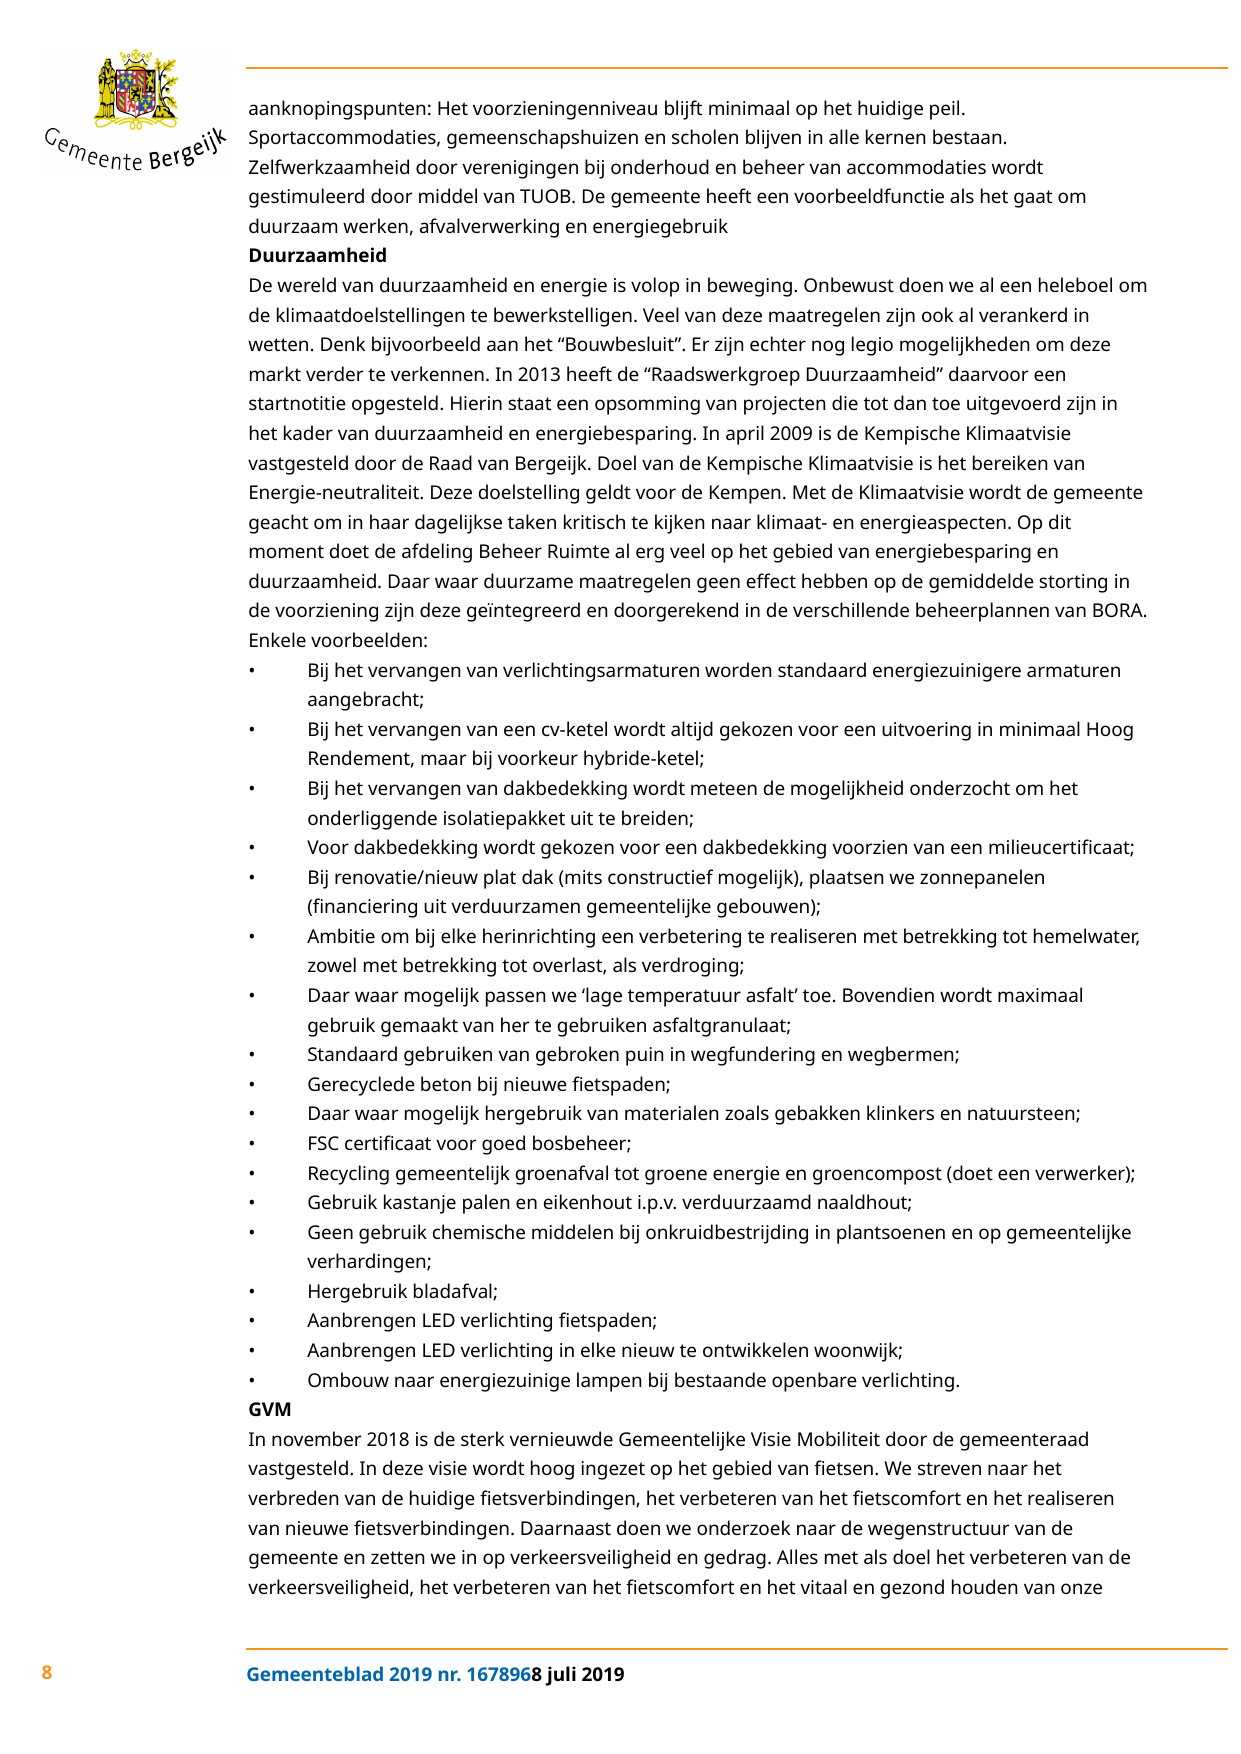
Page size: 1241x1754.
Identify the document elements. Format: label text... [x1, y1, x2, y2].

list Bij het vervangen van een cv-ketel wordt altijd gekozen voor een uitvoering in minimaal Hoog Rendement, maar bij voorkeur hybride-ketel; [248, 716, 1152, 771]
list Hergebruik bladafval; [248, 1278, 1152, 1304]
text Duurzaamheid [248, 243, 1152, 268]
list Gebruik kastanje palen en eikenhout i.p.v. verduurzaamd naaldhout; [248, 1189, 1152, 1215]
picture [41, 47, 231, 172]
text aanknopingspunten: Het voorzieningenniveau blijft minimaal op het huidige peil. Sportaccommodaties, gemeenschapshuizen en scholen blijven in alle kernen bestaan. Zelfwerkzaamheid door verenigingen bij onderhoud en beheer van accommodaties wordt gestimuleerd door middel van TUOB. De gemeente heeft een voorbeeldfunctie als het gaat om duurzaam werken, afvalverwerking en energiegebruik [248, 95, 1152, 239]
text In november 2018 is de sterk vernieuwde Gemeentelijke Visie Mobiliteit door de gemeenteraad vastgesteld. In deze visie wordt hoog ingezet op het gebied van fietsen. We streven naar het verbreden van de huidige fietsverbindingen, het verbeteren van het fietscomfort en het realiseren van nieuwe fietsverbindingen. Daarnaast doen we onderzoek naar de wegenstructuur van de gemeente en zetten we in op verkeersveiligheid en gedrag. Alles met als doel het verbeteren van de verkeersveiligheid, het verbeteren van het fietscomfort en het vitaal en gezond houden van onze [248, 1426, 1152, 1600]
list Bij renovatie/nieuw plat dak (mits constructief mogelijk), plaatsen we zonnepanelen (financiering uit verduurzamen gemeentelijke gebouwen); [248, 864, 1152, 919]
list Bij het vervangen van verlichtingsarmaturen worden standaard energiezuinigere armaturen aangebracht; [248, 657, 1152, 712]
list Daar waar mogelijk passen we ‘lage temperatuur asfalt’ toe. Bovendien wordt maximaal gebruik gemaakt van her te gebruiken asfaltgranulaat; [248, 982, 1152, 1038]
text De wereld van duurzaamheid en energie is volop in beweging. Onbewust doen we al een heleboel om de klimaatdoelstellingen te bewerkstelligen. Veel van deze maatregelen zijn ook al verankerd in wetten. Denk bijvoorbeeld aan het “Bouwbesluit”. Er zijn echter nog legio mogelijkheden om deze markt verder te verkennen. In 2013 heeft de “Raadswerkgroep Duurzaamheid” daarvoor een startnotitie opgesteld. Hierin staat een opsomming van projecten die tot dan toe uitgevoerd zijn in het kader van duurzaamheid en energiebesparing. In april 2009 is de Kempische Klimaatvisie vastgesteld door de Raad van Bergeijk. Doel van de Kempische Klimaatvisie is het bereiken van Energie-neutraliteit. Deze doelstelling geldt voor de Kempen. Met de Klimaatvisie wordt de gemeente geacht om in haar dagelijkse taken kritisch te kijken naar klimaat- en energieaspecten. Op dit moment doet de afdeling Beheer Ruimte al erg veel op het gebied van energiebesparing en duurzaamheid. Daar waar duurzame maatregelen geen effect hebben op de gemiddelde storting in de voorziening zijn deze geïntegreerd en doorgerekend in de verschillende beheerplannen van BORA. Enkele voorbeelden: [248, 272, 1152, 653]
list Bij het vervangen van dakbedekking wordt meteen de mogelijkheid onderzocht om het onderliggende isolatiepakket uit te breiden; [248, 775, 1152, 831]
list Daar waar mogelijk hergebruik van materialen zoals gebakken klinkers en natuursteen; [248, 1101, 1152, 1126]
list Voor dakbedekking wordt gekozen voor een dakbedekking voorzien van een milieucertificaat; [248, 834, 1152, 860]
list Ambitie om bij elke herinrichting een verbetering te realiseren met betrekking tot hemelwater, zowel met betrekking tot overlast, als verdroging; [248, 923, 1152, 978]
list Aanbrengen LED verlichting fietspaden; [248, 1308, 1152, 1333]
list Aanbrengen LED verlichting in elke nieuw te ontwikkelen woonwijk; [248, 1337, 1152, 1363]
text GVM [248, 1396, 1152, 1422]
list Geen gebruik chemische middelen bij onkruidbestrijding in plantsoenen en op gemeentelijke verhardingen; [248, 1219, 1152, 1274]
list Gerecyclede beton bij nieuwe fietspaden; [248, 1071, 1152, 1097]
list Standaard gebruiken van gebroken puin in wegfundering en wegbermen; [248, 1041, 1152, 1067]
list Ombouw naar energiezuinige lampen bij bestaande openbare verlichting. [248, 1367, 1152, 1393]
list Recycling gemeentelijk groenafval tot groene energie en groencompost (doet een verwerker); [248, 1160, 1152, 1186]
list FSC certificaat voor goed bosbeheer; [248, 1130, 1152, 1156]
